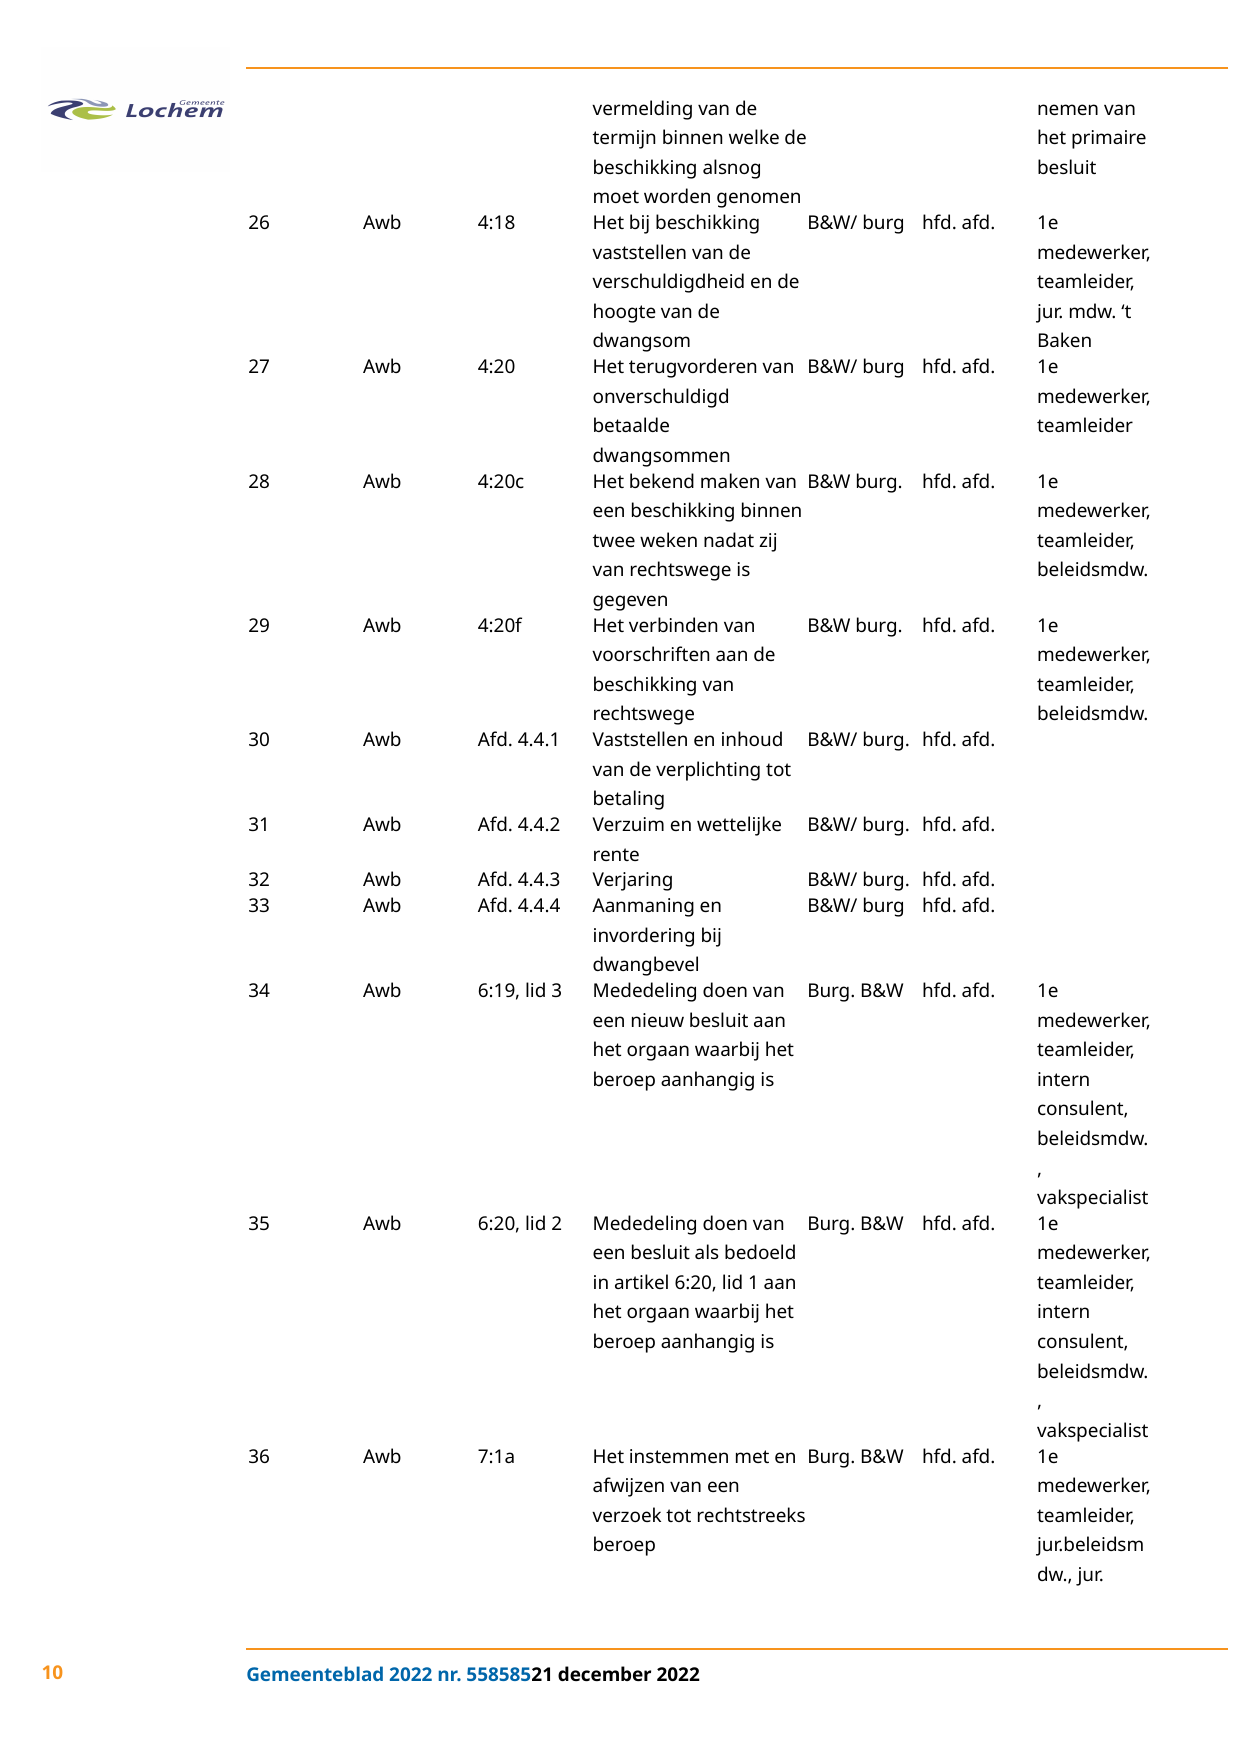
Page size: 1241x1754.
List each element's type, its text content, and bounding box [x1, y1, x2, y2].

table_cell Afd. 4.4.2 [478, 811, 592, 867]
table_cell 33 [248, 892, 363, 977]
table_cell 36 [248, 1443, 363, 1587]
table_cell hfd. afd. [922, 977, 1037, 1210]
table_cell Burg. B&W [807, 977, 922, 1210]
table_cell 4:20 [478, 353, 592, 468]
table_cell vermelding van de termijn binnen welke de beschikking alsnog moet worden genomen [593, 95, 807, 209]
table_cell [363, 95, 478, 209]
table_cell hfd. afd. [922, 468, 1037, 612]
table_cell hfd. afd. [922, 353, 1037, 468]
table_cell hfd. afd. [922, 726, 1037, 811]
table_cell Afd. 4.4.3 [478, 867, 592, 892]
table_cell B&W/ burg. [807, 811, 922, 867]
table_cell 29 [248, 612, 363, 726]
table_cell hfd. afd. [922, 811, 1037, 867]
table_cell Afd. 4.4.1 [478, 726, 592, 811]
table_cell 27 [248, 353, 363, 468]
table_cell hfd. afd. [922, 1443, 1037, 1587]
table_cell 26 [248, 209, 363, 353]
table_cell 1e medewerker, teamleider, intern consulent, beleidsmdw., vakspecialist [1037, 1210, 1152, 1443]
table_cell 4:20c [478, 468, 592, 612]
table_cell Awb [363, 209, 478, 353]
table_cell Mededeling doen van een nieuw besluit aan het orgaan waarbij het beroep aanhangig is [593, 977, 807, 1210]
table_cell [1037, 892, 1152, 977]
table_cell 1e medewerker, teamleider, beleidsmdw. [1037, 612, 1152, 726]
table_cell 1e medewerker, teamleider, beleidsmdw. [1037, 468, 1152, 612]
table_cell Awb [363, 612, 478, 726]
table_cell 30 [248, 726, 363, 811]
table_cell hfd. afd. [922, 892, 1037, 977]
table_cell Awb [363, 353, 478, 468]
table_cell Awb [363, 811, 478, 867]
table_cell B&W burg. [807, 612, 922, 726]
table_cell 1e medewerker, teamleider [1037, 353, 1152, 468]
table_cell [807, 95, 922, 209]
table_cell hfd. afd. [922, 867, 1037, 892]
table_cell Het terugvorderen van onverschuldigd betaalde dwangsommen [593, 353, 807, 468]
table_cell Awb [363, 892, 478, 977]
table_cell 7:1a [478, 1443, 592, 1587]
table_cell Het bij beschikking vaststellen van de verschuldigdheid en de hoogte van de dwangsom [593, 209, 807, 353]
table_cell 6:20, lid 2 [478, 1210, 592, 1443]
table_cell Vaststellen en inhoud van de verplichting tot betaling [593, 726, 807, 811]
table_cell hfd. afd. [922, 612, 1037, 726]
table_cell [478, 95, 592, 209]
table_cell Mededeling doen van een besluit als bedoeld in artikel 6:20, lid 1 aan het orgaan waarbij het beroep aanhangig is [593, 1210, 807, 1443]
table_cell B&W/ burg [807, 353, 922, 468]
table_cell Awb [363, 726, 478, 811]
table_cell Afd. 4.4.4 [478, 892, 592, 977]
table_cell [1037, 867, 1152, 892]
table_cell 1e medewerker, teamleider, intern consulent, beleidsmdw., vakspecialist [1037, 977, 1152, 1210]
table_cell B&W burg. [807, 468, 922, 612]
table_cell [1037, 726, 1152, 811]
table_cell Awb [363, 468, 478, 612]
table_cell 1e medewerker, teamleider, jur. mdw. ‘t Baken [1037, 209, 1152, 353]
table_cell Aanmaning en invordering bij dwangbevel [593, 892, 807, 977]
table_cell 4:18 [478, 209, 592, 353]
table_cell [1037, 811, 1152, 867]
table_cell Burg. B&W [807, 1210, 922, 1443]
table_cell Awb [363, 867, 478, 892]
table_cell Het instemmen met en afwijzen van een verzoek tot rechtstreeks beroep [593, 1443, 807, 1587]
table_cell Burg. B&W [807, 1443, 922, 1587]
table_cell Awb [363, 977, 478, 1210]
picture [41, 47, 231, 172]
table_cell Awb [363, 1210, 478, 1443]
table_cell B&W/ burg [807, 892, 922, 977]
table_cell hfd. afd. [922, 209, 1037, 353]
table_cell 4:20f [478, 612, 592, 726]
table_cell 35 [248, 1210, 363, 1443]
table_cell [922, 95, 1037, 209]
table_cell Awb [363, 1443, 478, 1587]
table_cell B&W/ burg. [807, 867, 922, 892]
table_cell 34 [248, 977, 363, 1210]
table_cell Verjaring [593, 867, 807, 892]
table_cell hfd. afd. [922, 1210, 1037, 1443]
table_cell Het verbinden van voorschriften aan de beschikking van rechtswege [593, 612, 807, 726]
table_cell 6:19, lid 3 [478, 977, 592, 1210]
table_cell 31 [248, 811, 363, 867]
table_cell B&W/ burg [807, 209, 922, 353]
table_cell Verzuim en wettelijke rente [593, 811, 807, 867]
table_cell 28 [248, 468, 363, 612]
table_cell [248, 95, 363, 209]
table_cell B&W/ burg. [807, 726, 922, 811]
table_cell nemen van het primaire besluit [1037, 95, 1152, 209]
table_cell Het bekend maken van een beschikking binnen twee weken nadat zij van rechtswege is gegeven [593, 468, 807, 612]
table_cell 32 [248, 867, 363, 892]
table_cell 1e medewerker, teamleider, jur.beleidsmdw., jur. [1037, 1443, 1152, 1587]
